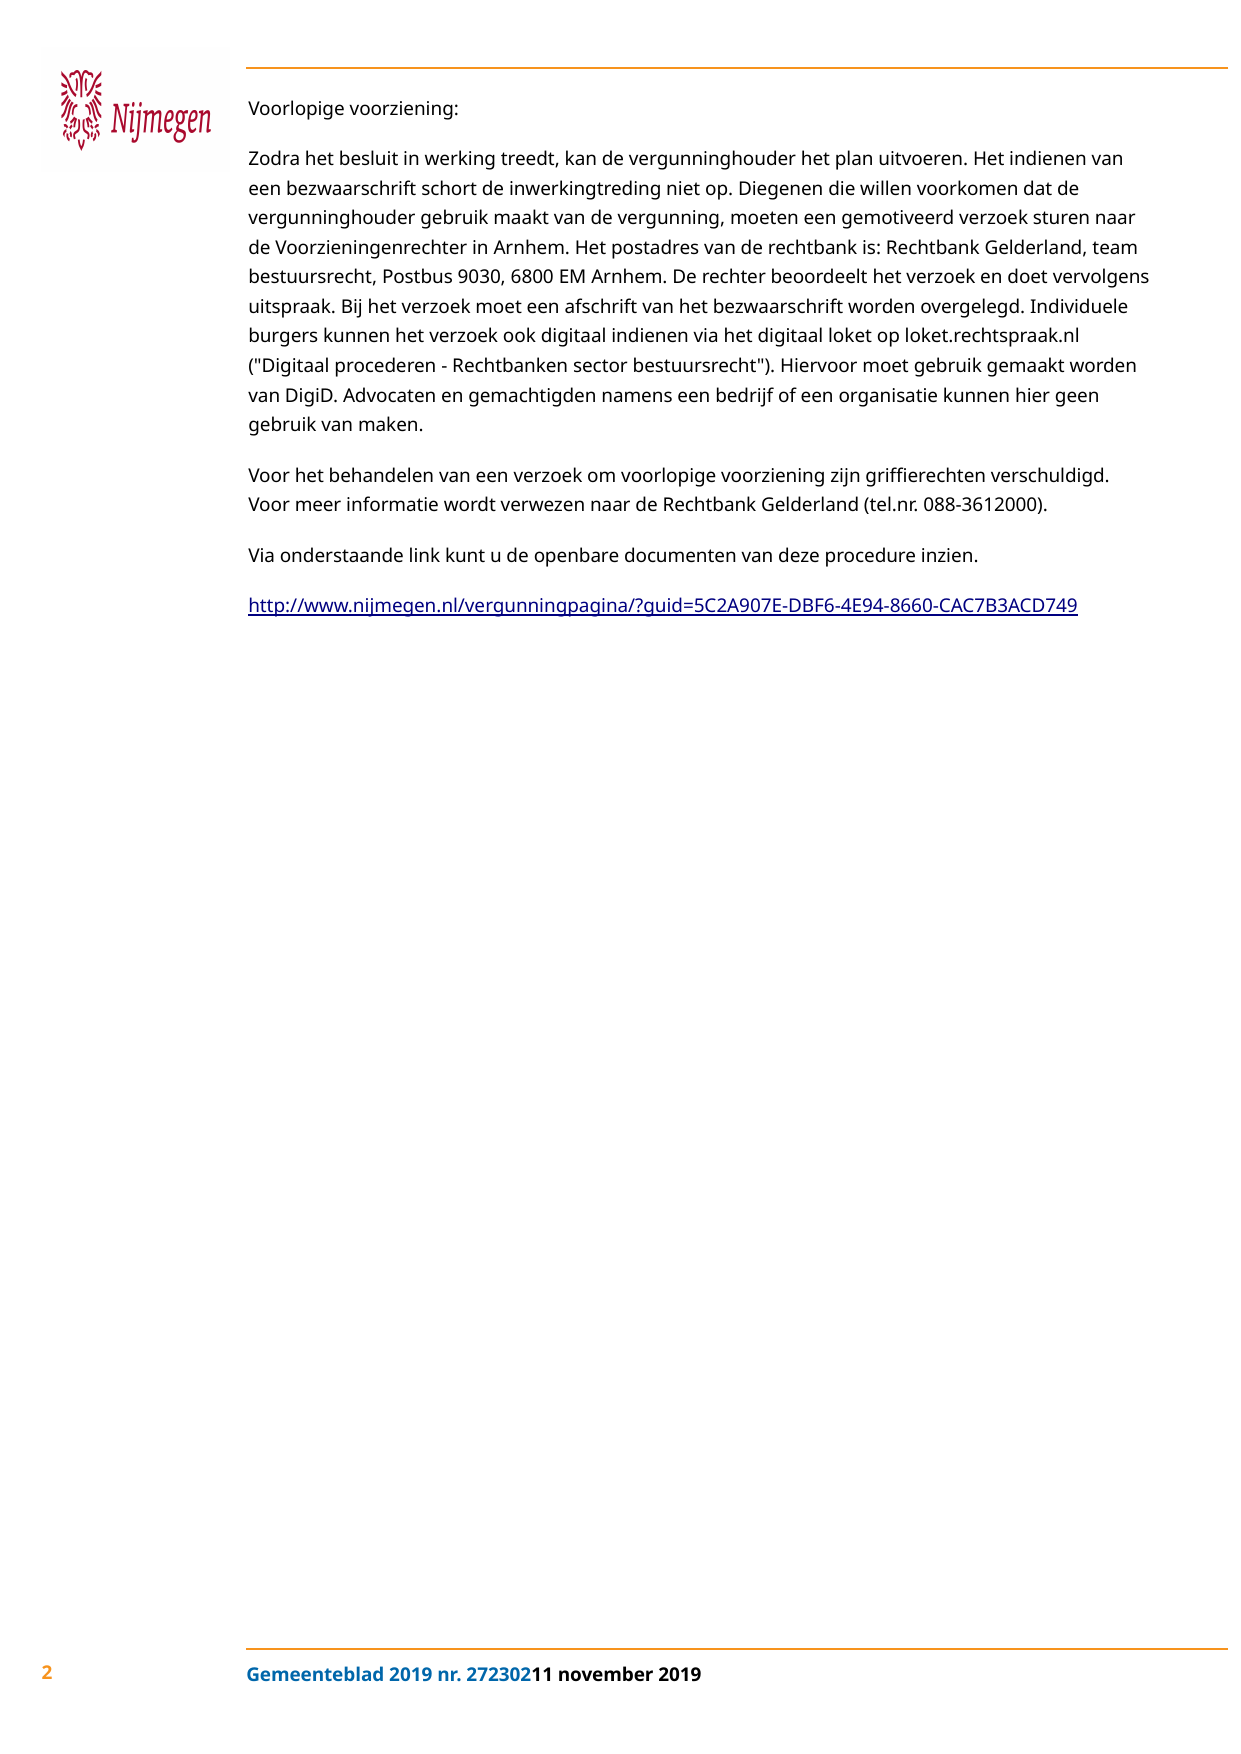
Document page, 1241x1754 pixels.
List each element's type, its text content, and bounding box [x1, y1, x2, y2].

text http://www.nijmegen.nl/vergunningpagina/?guid=5C2A907E-DBF6-4E94-8660-CAC7B3ACD749 [248, 592, 1152, 618]
text Via onderstaande link kunt u de openbare documenten van deze procedure inzien. [248, 542, 1152, 568]
text Voorlopige voorziening: [248, 95, 1152, 121]
picture [41, 47, 231, 172]
text Zodra het besluit in werking treedt, kan de vergunninghouder het plan uitvoeren. Het indienen van een bezwaarschrift schort de inwerkingtreding niet op. Diegenen die willen voorkomen dat de vergunninghouder gebruik maakt van de vergunning, moeten een gemotiveerd verzoek sturen naar de Voorzieningenrechter in Arnhem. Het postadres van de rechtbank is: Rechtbank Gelderland, team bestuursrecht, Postbus 9030, 6800 EM Arnhem. De rechter beoordeelt het verzoek en doet vervolgens uitspraak. Bij het verzoek moet een afschrift van het bezwaarschrift worden overgelegd. Individuele burgers kunnen het verzoek ook digitaal indienen via het digitaal loket op loket.rechtspraak.nl ("Digitaal procederen - Rechtbanken sector bestuursrecht"). Hiervoor moet gebruik gemaakt worden van DigiD. Advocaten en gemachtigden namens een bedrijf of een organisatie kunnen hier geen gebruik van maken. [248, 145, 1152, 437]
text Voor het behandelen van een verzoek om voorlopige voorziening zijn griffierechten verschuldigd. Voor meer informatie wordt verwezen naar de Rechtbank Gelderland (tel.nr. 088-3612000). [248, 462, 1152, 517]
